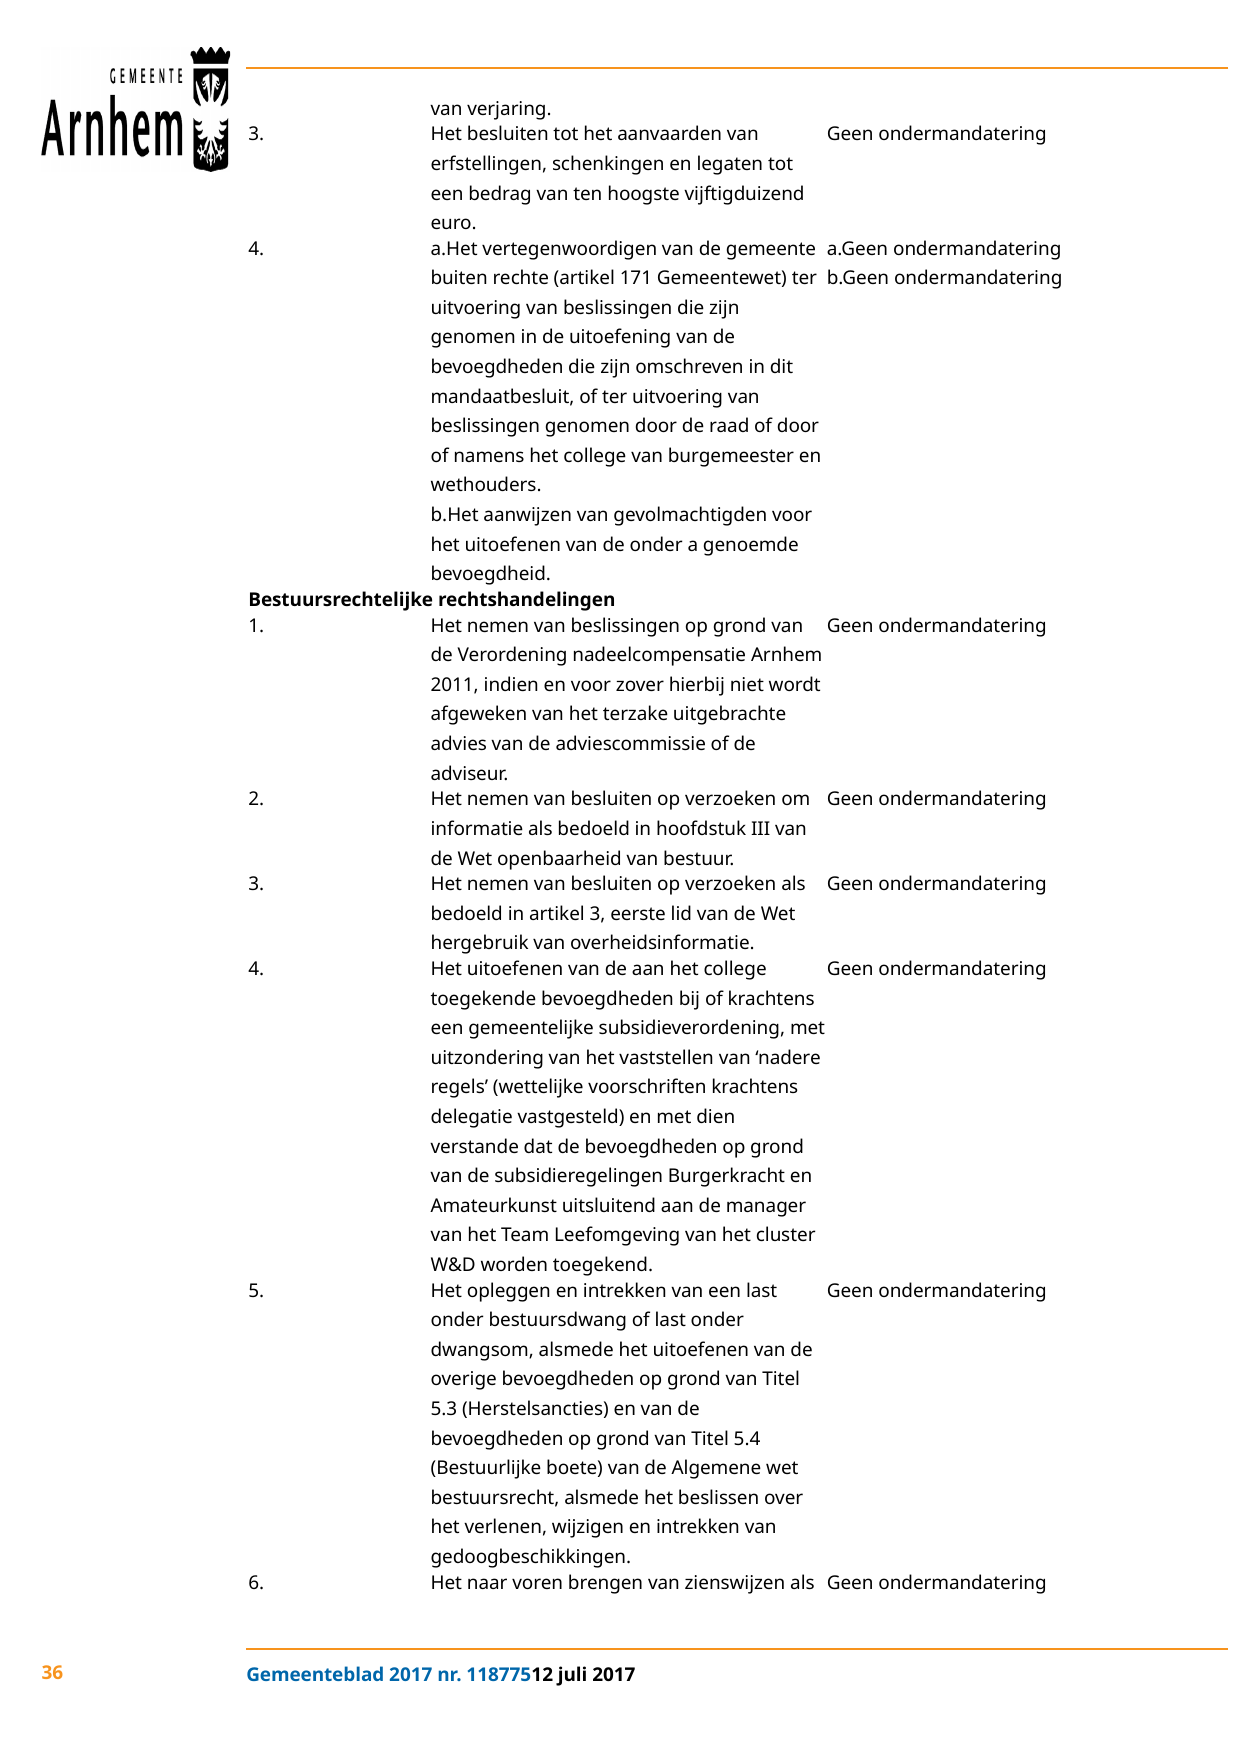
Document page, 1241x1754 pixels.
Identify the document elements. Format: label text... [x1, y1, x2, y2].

table_cell [827, 95, 1152, 121]
table_cell Geen ondermandatering [827, 1569, 1152, 1594]
table_cell Bestuursrechtelijke rechtshandelingen [248, 586, 1152, 612]
table_cell Het nemen van beslissingen op grond van de Verordening nadeelcompensatie Arnhem 2011, indien en voor zover hierbij niet wordt afgeweken van het terzake uitgebrachte advies van de adviescommissie of de adviseur. [430, 612, 827, 786]
table_cell 3. [248, 870, 430, 955]
table_cell Geen ondermandatering [827, 1277, 1152, 1569]
table_cell Het naar voren brengen van zienswijzen als [430, 1569, 827, 1594]
table_cell a.Het vertegenwoordigen van de gemeente buiten rechte (artikel 171 Gemeentewet) ter uitvoering van beslissingen die zijn genomen in de uitoefening van de bevoegdheden die zijn omschreven in dit mandaatbesluit, of ter uitvoering van beslissingen genomen door de raad of door of namens het college van burgemeester en wethouders. b.Het aanwijzen van gevolmachtigden voor het uitoefenen van de onder a genoemde bevoegdheid. [430, 235, 827, 586]
table_cell Het opleggen en intrekken van een last onder bestuursdwang of last onder dwangsom, alsmede het uitoefenen van de overige bevoegdheden op grond van Titel 5.3 (Herstelsancties) en van de bevoegdheden op grond van Titel 5.4 (Bestuurlijke boete) van de Algemene wet bestuursrecht, alsmede het beslissen over het verlenen, wijzigen en intrekken van gedoogbeschikkingen. [430, 1277, 827, 1569]
picture [41, 47, 231, 172]
table_cell Geen ondermandatering [827, 612, 1152, 786]
table_cell a.Geen ondermandatering b.Geen ondermandatering [827, 235, 1152, 586]
table_cell 2. [248, 786, 430, 870]
table_cell Geen ondermandatering [827, 121, 1152, 235]
table_cell Het nemen van besluiten op verzoeken als bedoeld in artikel 3, eerste lid van de Wet hergebruik van overheidsinformatie. [430, 870, 827, 955]
table_cell 3. [248, 121, 430, 235]
table_cell Het besluiten tot het aanvaarden van erfstellingen, schenkingen en legaten tot een bedrag van ten hoogste vijftigduizend euro. [430, 121, 827, 235]
table_cell 4. [248, 955, 430, 1277]
table_cell Geen ondermandatering [827, 786, 1152, 870]
table_cell Geen ondermandatering [827, 955, 1152, 1277]
table_cell van verjaring. [430, 95, 827, 121]
table_cell Het uitoefenen van de aan het college toegekende bevoegdheden bij of krachtens een gemeentelijke subsidieverordening, met uitzondering van het vaststellen van ‘nadere regels’ (wettelijke voorschriften krachtens delegatie vastgesteld) en met dien verstande dat de bevoegdheden op grond van de subsidieregelingen Burgerkracht en Amateurkunst uitsluitend aan de manager van het Team Leefomgeving van het cluster W&D worden toegekend. [430, 955, 827, 1277]
table_cell 6. [248, 1569, 430, 1594]
table_cell [248, 95, 430, 121]
table_cell 4. [248, 235, 430, 586]
table_cell Het nemen van besluiten op verzoeken om informatie als bedoeld in hoofdstuk III van de Wet openbaarheid van bestuur. [430, 786, 827, 870]
table_cell Geen ondermandatering [827, 870, 1152, 955]
table_cell 1. [248, 612, 430, 786]
table_cell 5. [248, 1277, 430, 1569]
